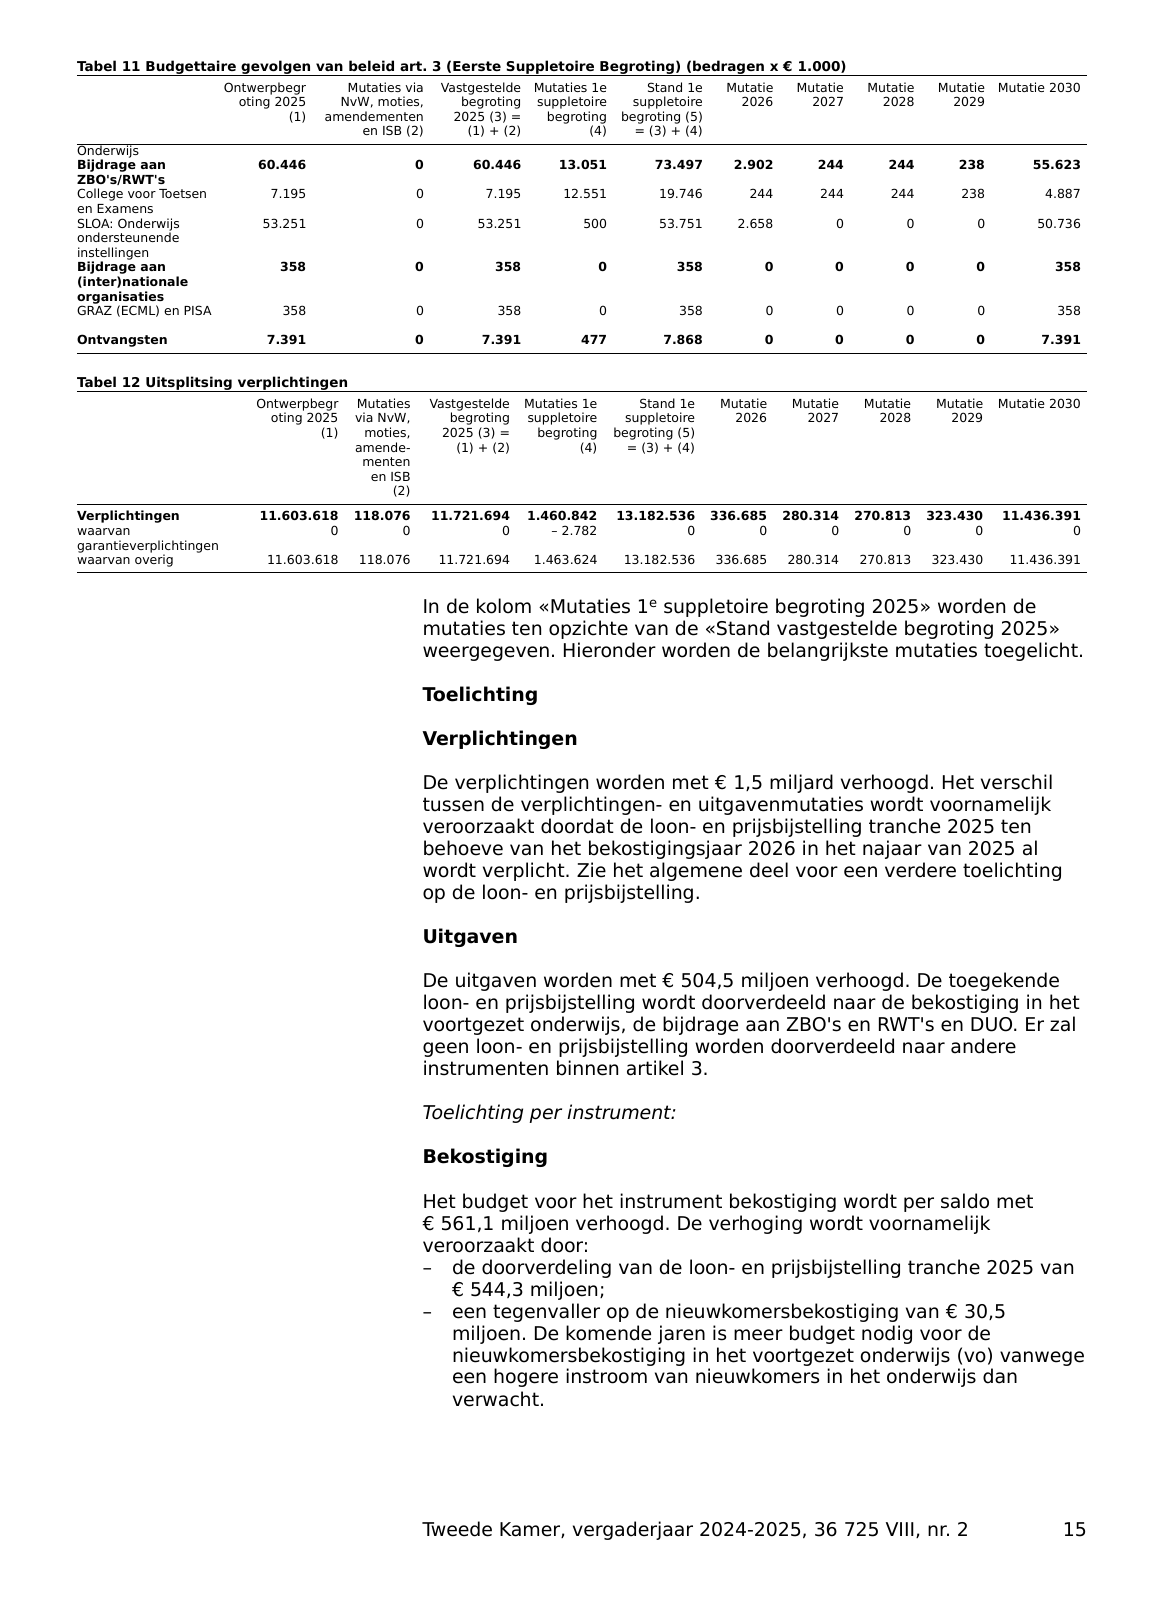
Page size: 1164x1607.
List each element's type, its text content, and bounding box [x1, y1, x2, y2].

table_cell 323.430 [917, 505, 989, 524]
table_cell 477 [527, 333, 613, 352]
table_cell [920, 145, 991, 158]
table_cell 11.436.391 [989, 553, 1087, 572]
table_cell [850, 319, 920, 333]
table_cell [312, 145, 429, 158]
table_cell 55.623 [991, 158, 1087, 187]
table_cell 0 [312, 216, 429, 260]
table_cell 118.076 [344, 505, 416, 524]
table_cell 50.736 [991, 216, 1087, 260]
table_cell 0 [312, 333, 429, 352]
table_header Tabel 11 Budgettaire gevolgen van beleid art. 3 (Eerste Suppletoire Begroting) (bedragen x € 1.000) [77, 59, 1087, 75]
table_cell 7.391 [991, 333, 1087, 352]
table_cell [613, 319, 708, 333]
table_cell 0 [701, 524, 773, 553]
table_cell Stand 1e suppletoire begroting (5) = (3) + (4) [613, 76, 708, 143]
table_cell 270.813 [845, 553, 917, 572]
table_cell Vastgestelde begroting 2025 (3) = (1) + (2) [430, 76, 527, 143]
table_cell 0 [312, 304, 429, 318]
table_cell 0 [779, 304, 849, 318]
table_cell 13.182.536 [603, 505, 701, 524]
table_cell 0 [709, 333, 779, 352]
table_cell 60.446 [430, 158, 527, 187]
table_cell 358 [991, 260, 1087, 304]
table_cell 280.314 [773, 505, 845, 524]
table_cell 53.251 [430, 216, 527, 260]
table_cell 0 [779, 216, 849, 260]
table_cell 2.902 [709, 158, 779, 187]
table_cell 1.463.624 [516, 553, 603, 572]
table_cell Mutatie 2027 [773, 392, 845, 503]
table_cell 0 [920, 260, 991, 304]
table_cell Mutatie 2027 [779, 76, 849, 143]
table_cell Verplichtingen [77, 505, 246, 524]
table_header Tabel 12 Uitsplitsing verplichtingen [77, 375, 1087, 391]
table_cell 0 [416, 524, 516, 553]
table_cell [527, 319, 613, 333]
table_cell 0 [989, 524, 1087, 553]
table_cell 0 [527, 304, 613, 318]
table_cell 73.497 [613, 158, 708, 187]
table_cell [216, 145, 312, 158]
table_cell 0 [850, 216, 920, 260]
table_cell 11.721.694 [416, 553, 516, 572]
table_cell Mutatie 2026 [709, 76, 779, 143]
text De uitgaven worden met € 504,5 miljoen verhoogd. De toegekende loon- en prijsbijstelling wordt doorverdeeld naar de bekostiging in het voortgezet onderwijs, de bijdrage aan ZBO's en RWT's en DUO. Er zal geen loon- en prijsbijstelling worden doorverdeeld naar andere instrumenten binnen artikel 3. [422, 970, 1087, 1080]
subtitle Verplichtingen [422, 728, 1087, 750]
table_cell [430, 319, 527, 333]
table_cell Bijdrage aan (inter)nationale organisaties [77, 260, 216, 304]
table_cell Bijdrage aan ZBO's/RWT's [77, 158, 216, 187]
table_cell 358 [216, 304, 312, 318]
text – de doorverdeling van de loon- en prijsbijstelling tranche 2025 van € 544,3 miljoen; [422, 1257, 1087, 1301]
table_cell 323.430 [917, 553, 989, 572]
table_cell [779, 145, 849, 158]
table_cell Mutatie 2030 [991, 76, 1087, 143]
table_cell 0 [603, 524, 701, 553]
text Het budget voor het instrument bekostiging wordt per saldo met € 561,1 miljoen verhoogd. De verhoging wordt voornamelijk veroorzaakt door: [422, 1191, 1087, 1257]
table_cell 4.887 [991, 187, 1087, 216]
table_cell [77, 76, 216, 143]
table_cell 13.051 [527, 158, 613, 187]
table_cell 11.721.694 [416, 505, 516, 524]
table_cell Onderwijs [77, 145, 216, 158]
table_cell 270.813 [845, 505, 917, 524]
table_cell 7.391 [430, 333, 527, 352]
table_cell 336.685 [701, 505, 773, 524]
table_cell 0 [920, 216, 991, 260]
table_cell 118.076 [344, 553, 416, 572]
table_cell Mutaties via NvW, moties, amendementen en ISB (2) [312, 76, 429, 143]
table_cell 0 [709, 304, 779, 318]
table_cell [850, 145, 920, 158]
table_cell [779, 319, 849, 333]
table_cell 11.436.391 [989, 505, 1087, 524]
table_cell 0 [527, 260, 613, 304]
table_cell 0 [344, 524, 416, 553]
table_cell 12.551 [527, 187, 613, 216]
table_cell [527, 145, 613, 158]
table_cell 0 [312, 187, 429, 216]
subtitle Toelichting per instrument: [422, 1102, 1087, 1124]
table_cell 0 [845, 524, 917, 553]
table_cell 0 [850, 304, 920, 318]
table_cell [991, 145, 1087, 158]
table_cell College voor Toetsen en Examens [77, 187, 216, 216]
table_cell [430, 145, 527, 158]
table_cell SLOA: Onderwijs ondersteunende instellingen [77, 216, 216, 260]
table_cell Ontvangsten [77, 333, 216, 352]
table_cell 0 [246, 524, 344, 553]
table_cell 0 [773, 524, 845, 553]
table_cell [709, 145, 779, 158]
table_cell [77, 319, 216, 333]
table_cell 7.391 [216, 333, 312, 352]
table_cell 2.658 [709, 216, 779, 260]
table_cell 0 [312, 260, 429, 304]
table_cell 1.460.842 [516, 505, 603, 524]
table_cell Mutatie 2028 [850, 76, 920, 143]
table_cell 244 [850, 158, 920, 187]
table_cell 500 [527, 216, 613, 260]
table_cell 7.868 [613, 333, 708, 352]
table_cell 358 [216, 260, 312, 304]
table_cell 244 [850, 187, 920, 216]
table_cell Mutatie 2028 [845, 392, 917, 503]
table_cell Mutatie 2026 [701, 392, 773, 503]
table_cell 0 [920, 333, 991, 352]
table_cell [709, 319, 779, 333]
table_cell 0 [850, 260, 920, 304]
table_cell 13.182.536 [603, 553, 701, 572]
table_cell 244 [709, 187, 779, 216]
table_cell waarvan overig [77, 553, 246, 572]
table_cell 60.446 [216, 158, 312, 187]
table_cell Vastgestelde begroting 2025 (3) = (1) + (2) [416, 392, 516, 503]
table_cell [312, 319, 429, 333]
table_cell 19.746 [613, 187, 708, 216]
table_cell 244 [779, 158, 849, 187]
table_cell 244 [779, 187, 849, 216]
table_cell [613, 145, 708, 158]
table_cell 0 [709, 260, 779, 304]
table_cell 7.195 [216, 187, 312, 216]
table_cell 280.314 [773, 553, 845, 572]
subtitle Toelichting [422, 684, 1087, 706]
table_cell Mutatie 2029 [920, 76, 991, 143]
table_cell 11.603.618 [246, 553, 344, 572]
table_cell Ontwerpbegroting 2025 (1) [246, 392, 344, 503]
table_cell 0 [312, 158, 429, 187]
table_cell 358 [613, 304, 708, 318]
table_cell Mutaties 1e suppletoire begroting (4) [527, 76, 613, 143]
table_cell waarvan garantieverplichtingen [77, 524, 246, 553]
table_cell Mutatie 2029 [917, 392, 989, 503]
table_cell 0 [779, 260, 849, 304]
table_cell 336.685 [701, 553, 773, 572]
table_cell 11.603.618 [246, 505, 344, 524]
table_cell 7.195 [430, 187, 527, 216]
subtitle Uitgaven [422, 926, 1087, 948]
table_cell Stand 1e suppletoire begroting (5) = (3) + (4) [603, 392, 701, 503]
table_cell Ontwerpbegroting 2025 (1) [216, 76, 312, 143]
subtitle Bekostiging [422, 1146, 1087, 1168]
table_cell Mutaties via NvW, moties, amende-menten en ISB (2) [344, 392, 416, 503]
table_cell Mutatie 2030 [989, 392, 1087, 503]
table_cell Mutaties 1e suppletoire begroting (4) [516, 392, 603, 503]
table_cell [216, 319, 312, 333]
table_cell [920, 319, 991, 333]
table_cell 0 [779, 333, 849, 352]
table_cell 358 [430, 304, 527, 318]
table_cell 358 [430, 260, 527, 304]
table_cell 358 [991, 304, 1087, 318]
table_cell 53.251 [216, 216, 312, 260]
table_cell 358 [613, 260, 708, 304]
table_cell GRAZ (ECML) en PISA [77, 304, 216, 318]
table_cell – 2.782 [516, 524, 603, 553]
table_cell 0 [850, 333, 920, 352]
table_cell [991, 319, 1087, 333]
text In de kolom «Mutaties 1e suppletoire begroting 2025» worden de mutaties ten opzichte van de «Stand vastgestelde begroting 2025» weergegeven. Hieronder worden de belangrijkste mutaties toegelicht. [422, 596, 1087, 661]
text – een tegenvaller op de nieuwkomersbekostiging van € 30,5 miljoen. De komende jaren is meer budget nodig voor de nieuwkomersbekostiging in het voortgezet onderwijs (vo) vanwege een hogere instroom van nieuwkomers in het onderwijs dan verwacht. [422, 1301, 1087, 1410]
text De verplichtingen worden met € 1,5 miljard verhoogd. Het verschil tussen de verplichtingen- en uitgavenmutaties wordt voornamelijk veroorzaakt doordat de loon- en prijsbijstelling tranche 2025 ten behoeve van het bekostigingsjaar 2026 in het najaar van 2025 al wordt verplicht. Zie het algemene deel voor een verdere toelichting op de loon- en prijsbijstelling. [422, 772, 1087, 904]
table_cell 0 [917, 524, 989, 553]
table_cell [77, 392, 246, 503]
table_cell 0 [920, 304, 991, 318]
table_cell 238 [920, 158, 991, 187]
table_cell 53.751 [613, 216, 708, 260]
table_cell 238 [920, 187, 991, 216]
